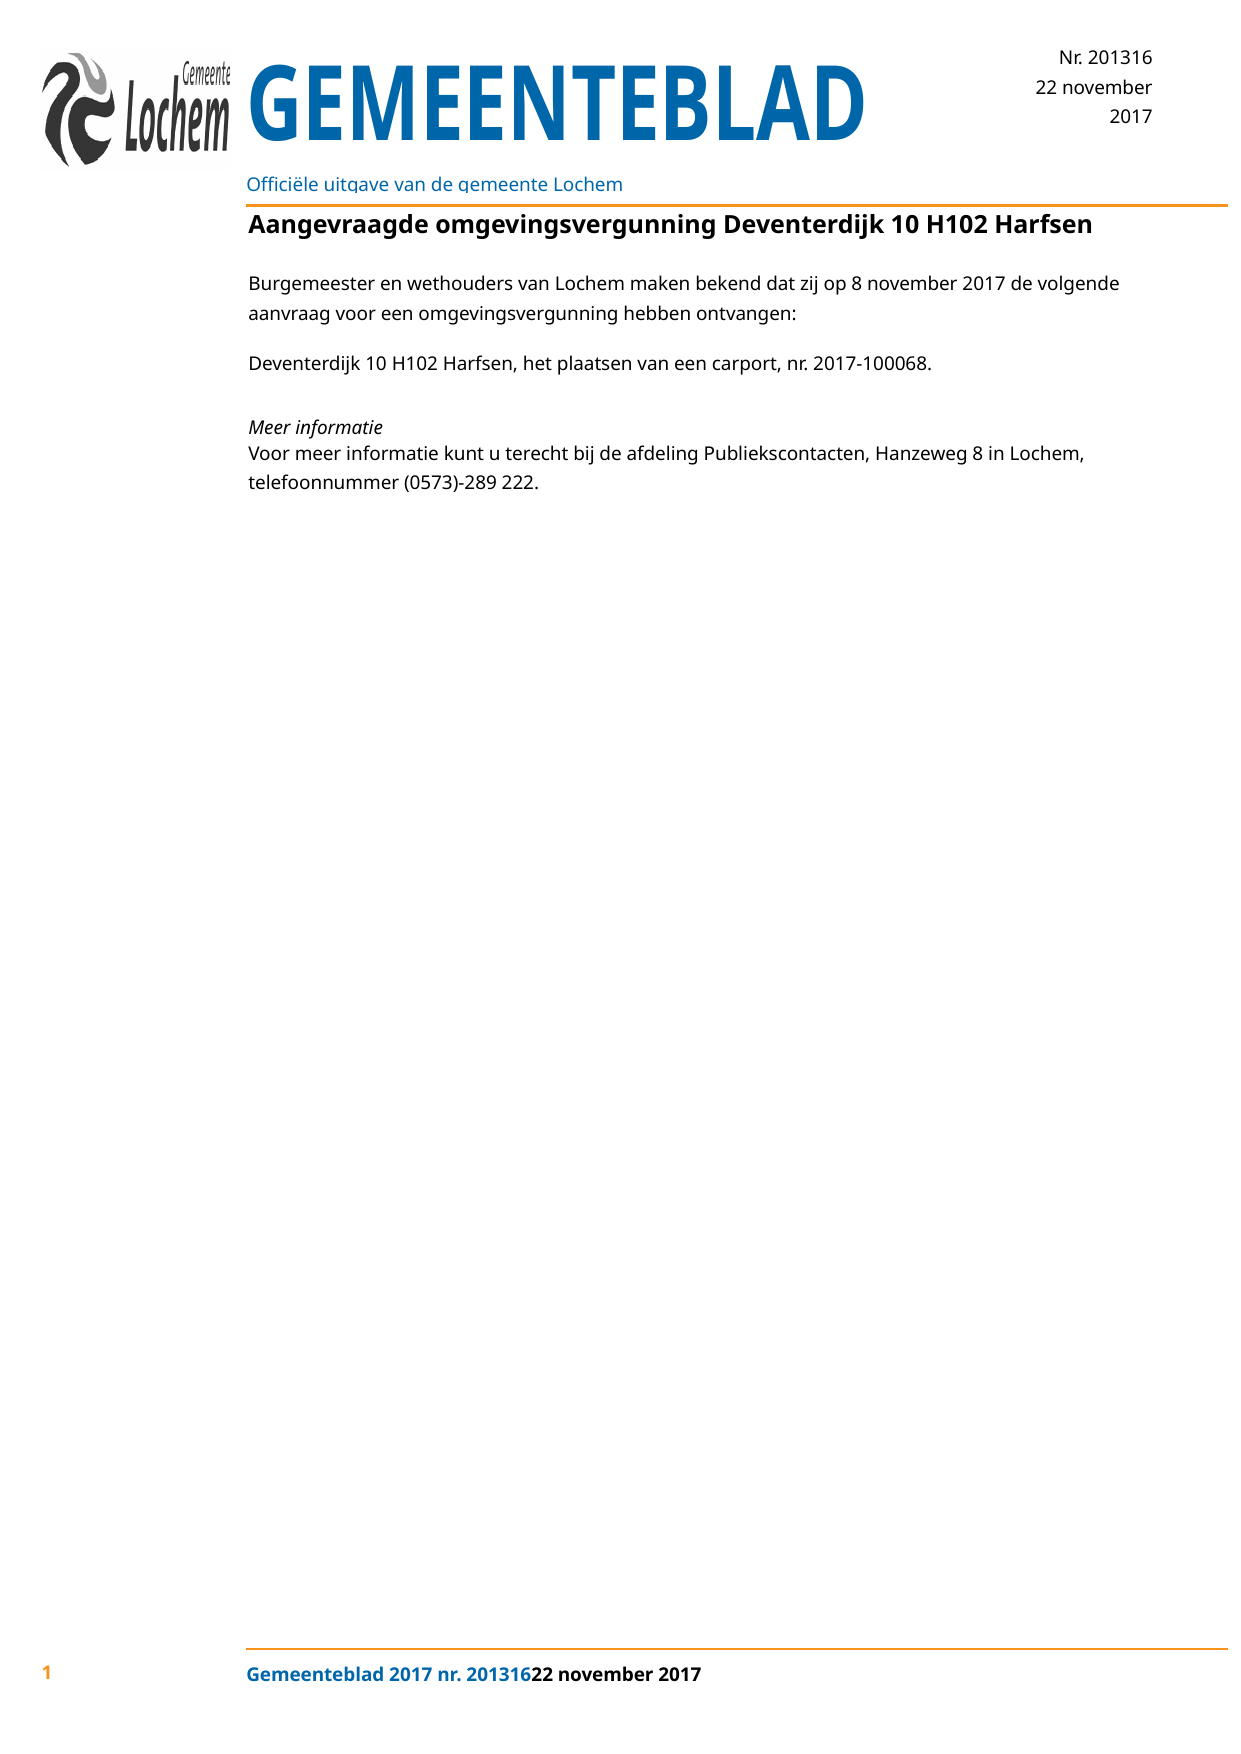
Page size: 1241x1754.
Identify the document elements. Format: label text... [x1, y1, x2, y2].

text Deventerdijk 10 H102 Harfsen, het plaatsen van een carport, nr. 2017-100068. [248, 350, 1152, 376]
text Aangevraagde omgevingsvergunning Deventerdijk 10 H102 Harfsen [248, 207, 1152, 241]
text Burgemeester en wethouders van Lochem maken bekend dat zij op 8 november 2017 de volgende aanvraag voor een omgevingsvergunning hebben ontvangen: [248, 270, 1152, 326]
text Meer informatie [248, 414, 1152, 440]
text Voor meer informatie kunt u terecht bij de afdeling Publiekscontacten, Hanzeweg 8 in Lochem, telefoonnummer (0573)-289 222. [248, 440, 1152, 495]
picture [41, 47, 231, 172]
